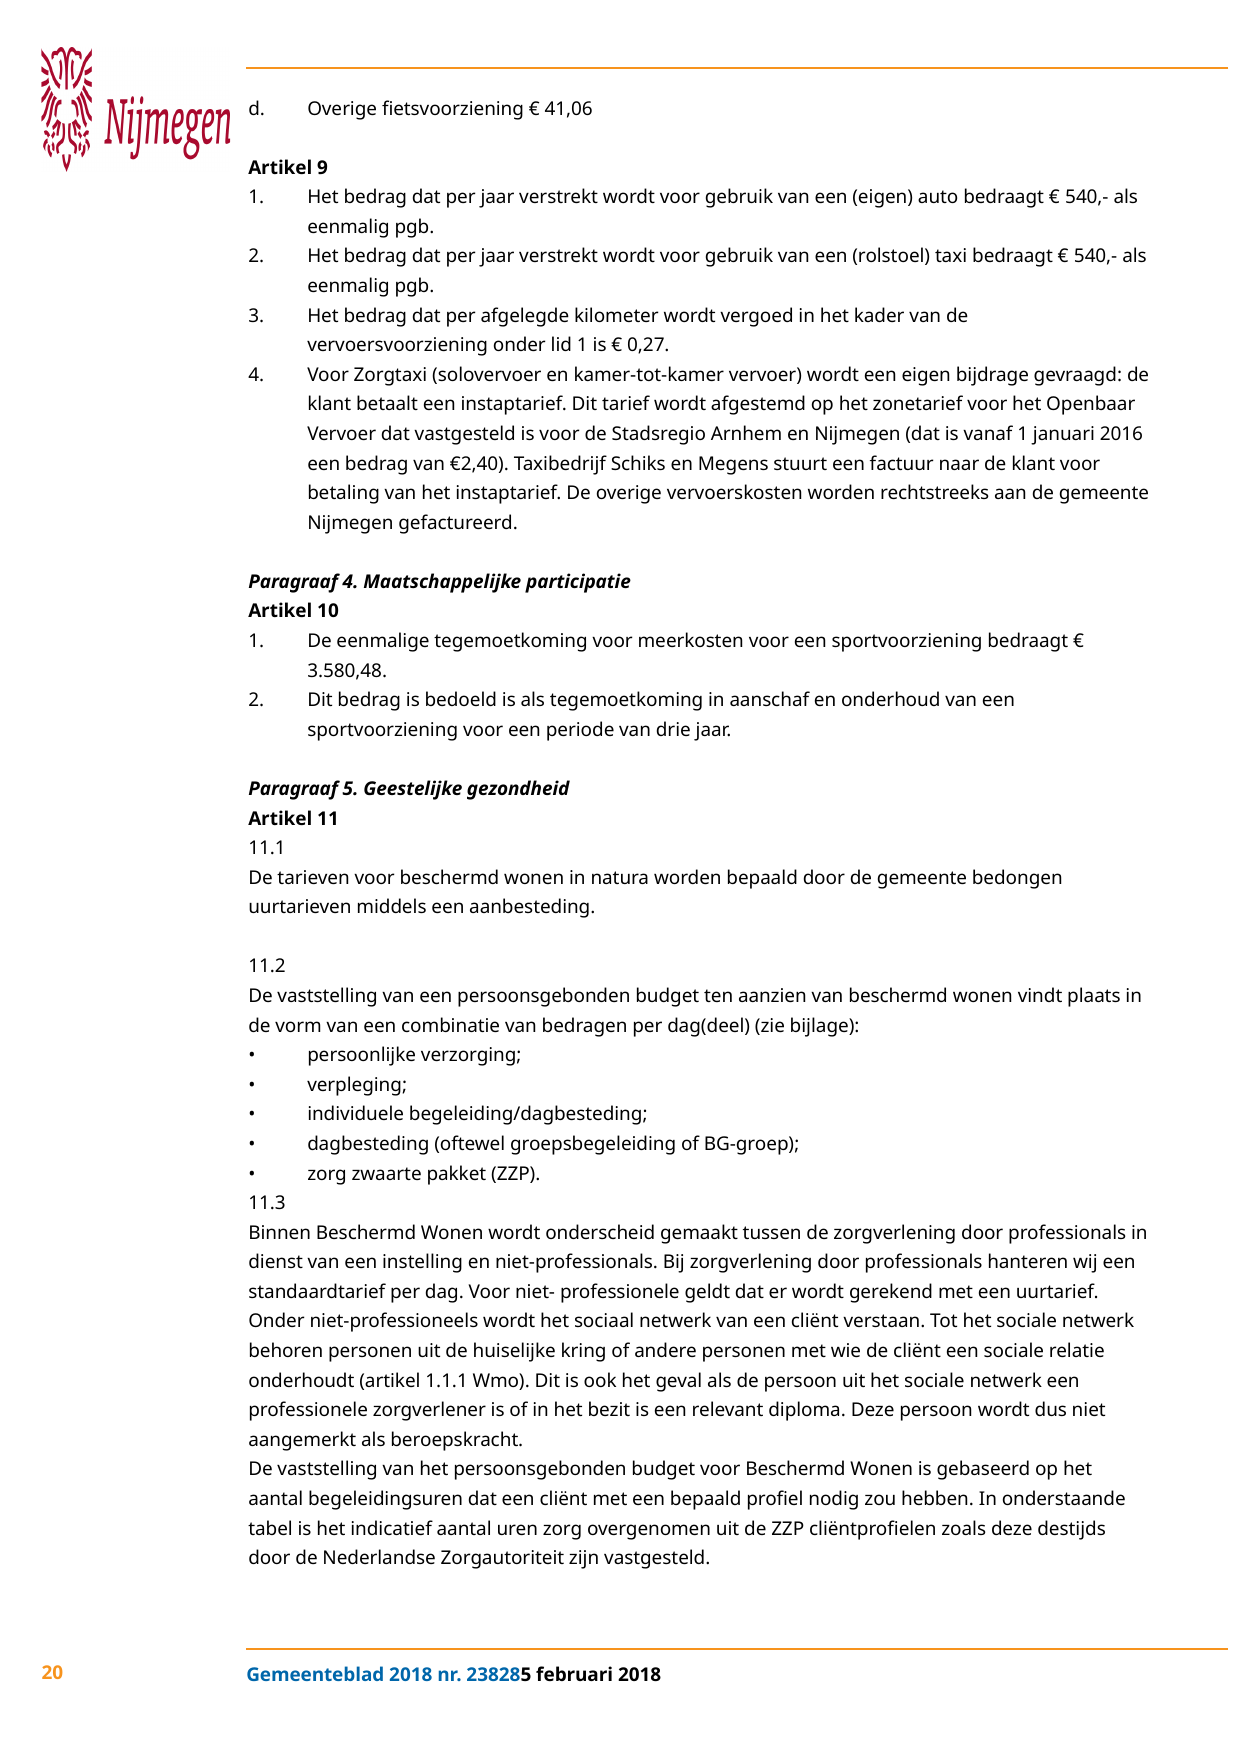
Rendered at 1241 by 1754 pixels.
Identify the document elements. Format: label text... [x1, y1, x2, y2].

list zorg zwaarte pakket (ZZP). [248, 1160, 1152, 1186]
list De eenmalige tegemoetkoming voor meerkosten voor een sportvoorziening bedraagt € 3.580,48. [248, 627, 1152, 683]
text Artikel 10 [248, 598, 1152, 623]
list Het bedrag dat per afgelegde kilometer wordt vergoed in het kader van de vervoersvoorziening onder lid 1 is € 0,27. [248, 302, 1152, 357]
list individuele begeleiding/dagbesteding; [248, 1101, 1152, 1126]
list Dit bedrag is bedoeld is als tegemoetkoming in aanschaf en onderhoud van een sportvoorziening voor een periode van drie jaar. [248, 686, 1152, 742]
text 11.2 [248, 953, 1152, 978]
list persoonlijke verzorging; [248, 1041, 1152, 1067]
list dagbesteding (oftewel groepsbegeleiding of BG-groep); [248, 1130, 1152, 1156]
text 11.3 [248, 1189, 1152, 1215]
list Het bedrag dat per jaar verstrekt wordt voor gebruik van een (rolstoel) taxi bedraagt € 540,- als eenmalig pgb. [248, 243, 1152, 298]
text Artikel 11 [248, 805, 1152, 831]
text De vaststelling van het persoonsgebonden budget voor Beschermd Wonen is gebaseerd op het aantal begeleidingsuren dat een cliënt met een bepaald profiel nodig zou hebben. In onderstaande tabel is het indicatief aantal uren zorg overgenomen uit de ZZP cliëntprofielen zoals deze destijds door de Nederlandse Zorgautoriteit zijn vastgesteld. [248, 1456, 1152, 1570]
list Overige fietsvoorziening € 41,06 [248, 95, 1152, 121]
text De tarieven voor beschermd wonen in natura worden bepaald door de gemeente bedongen uurtarieven middels een aanbesteding. [248, 864, 1152, 919]
text Paragraaf 4. Maatschappelijke participatie [248, 568, 1152, 594]
text Binnen Beschermd Wonen wordt onderscheid gemaakt tussen de zorgverlening door professionals in dienst van een instelling en niet-professionals. Bij zorgverlening door professionals hanteren wij een standaardtarief per dag. Voor niet- professionele geldt dat er wordt gerekend met een uurtarief. Onder niet-professioneels wordt het sociaal netwerk van een cliënt verstaan. Tot het sociale netwerk behoren personen uit de huiselijke kring of andere personen met wie de cliënt een sociale relatie onderhoudt (artikel 1.1.1 Wmo). Dit is ook het geval als de persoon uit het sociale netwerk een professionele zorgverlener is of in het bezit is een relevant diploma. Deze persoon wordt dus niet aangemerkt als beroepskracht. [248, 1219, 1152, 1452]
text De vaststelling van een persoonsgebonden budget ten aanzien van beschermd wonen vindt plaats in de vorm van een combinatie van bedragen per dag(deel) (zie bijlage): [248, 982, 1152, 1038]
text Artikel 9 [248, 154, 1152, 180]
list Het bedrag dat per jaar verstrekt wordt voor gebruik van een (eigen) auto bedraagt € 540,- als eenmalig pgb. [248, 183, 1152, 239]
text 11.1 [248, 834, 1152, 860]
list Voor Zorgtaxi (solovervoer en kamer-tot-kamer vervoer) wordt een eigen bijdrage gevraagd: de klant betaalt een instaptarief. Dit tarief wordt afgestemd op het zonetarief voor het Openbaar Vervoer dat vastgesteld is voor de Stadsregio Arnhem en Nijmegen (dat is vanaf 1 januari 2016 een bedrag van €2,40). Taxibedrijf Schiks en Megens stuurt een factuur naar de klant voor betaling van het instaptarief. De overige vervoerskosten worden rechtstreeks aan de gemeente Nijmegen gefactureerd. [248, 361, 1152, 535]
picture [41, 47, 231, 172]
list verpleging; [248, 1071, 1152, 1097]
text Paragraaf 5. Geestelijke gezondheid [248, 775, 1152, 801]
